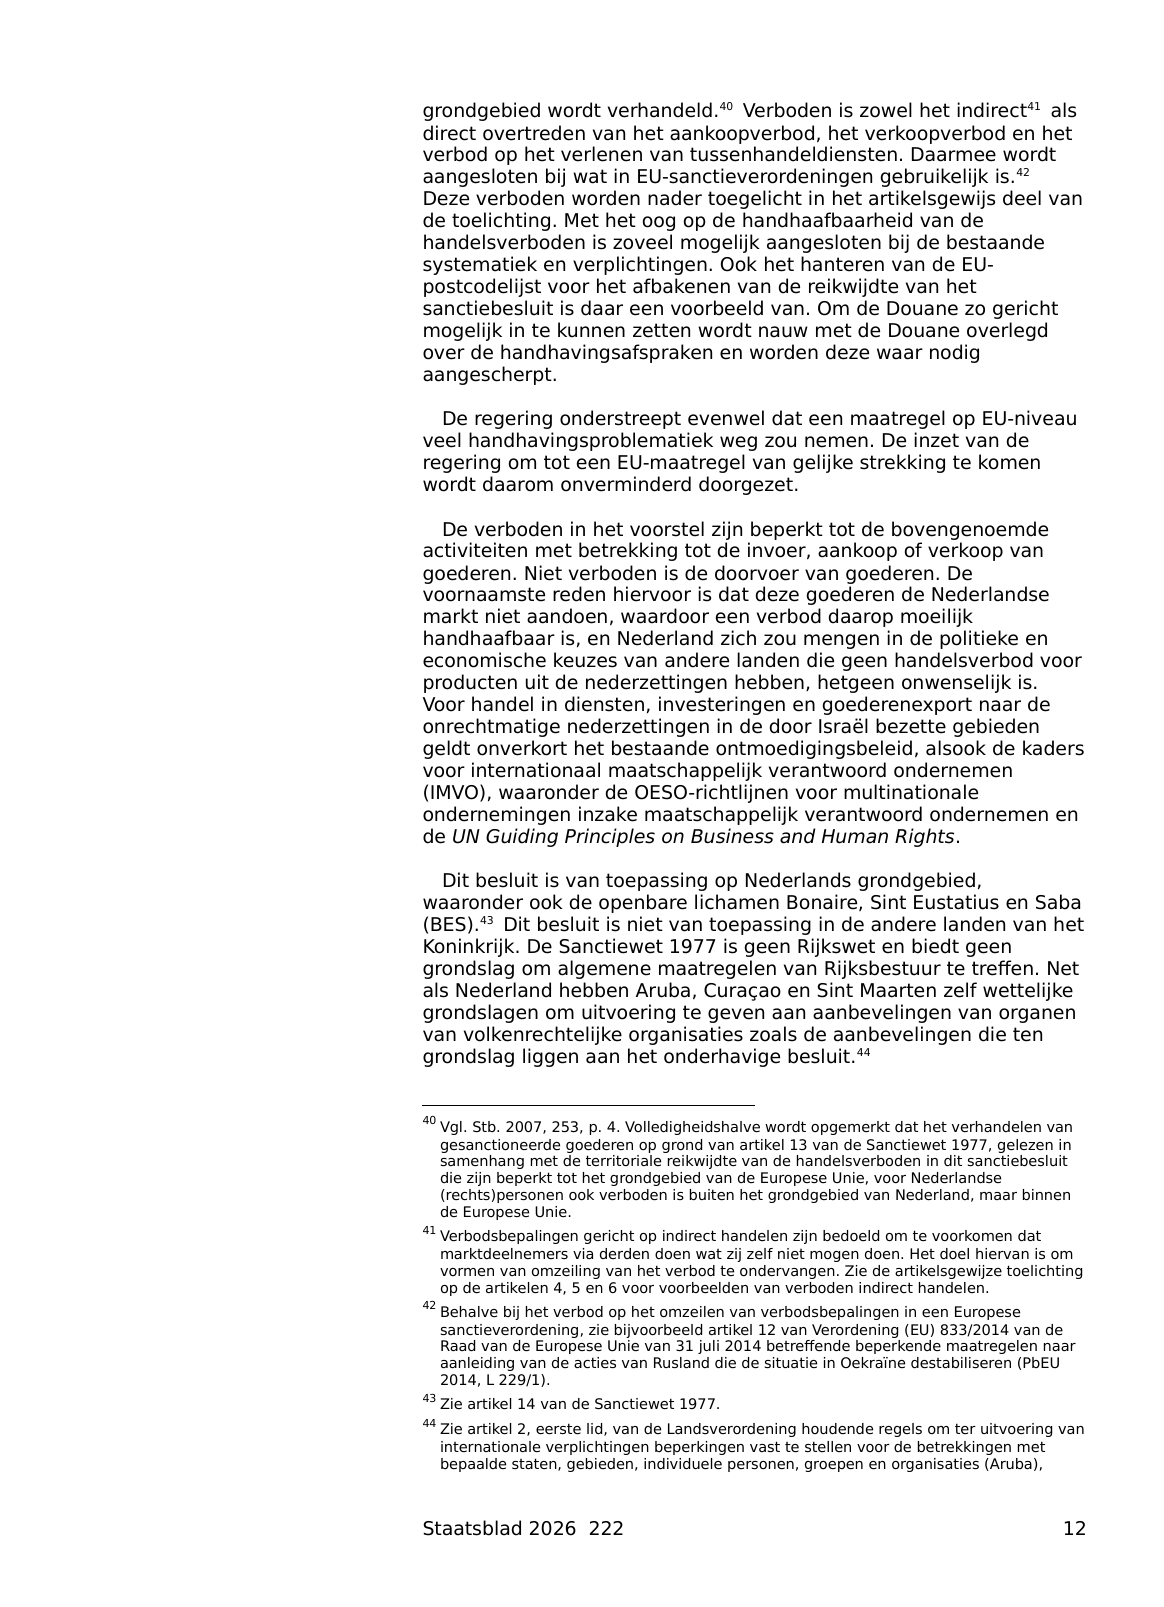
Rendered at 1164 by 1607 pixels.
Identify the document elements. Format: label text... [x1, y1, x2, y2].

text Zie artikel 2, eerste lid, van de Landsverordening houdende regels om ter uitvoering van internationale verplichtingen beperkingen vast te stellen voor de betrekkingen met bepaalde staten, gebieden, individuele personen, groepen en organisaties (Aruba), [422, 1417, 1087, 1473]
text Vgl. Stb. 2007, 253, p. 4. Volledigheidshalve wordt opgemerkt dat het verhandelen van gesanctioneerde goederen op grond van artikel 13 van de Sanctiewet 1977, gelezen in samenhang met de territoriale reikwijdte van de handelsverboden in dit sanctiebesluit die zijn beperkt tot het grondgebied van de Europese Unie, voor Nederlandse (rechts)personen ook verboden is buiten het grondgebied van Nederland, maar binnen de Europese Unie. [422, 1114, 1087, 1221]
text Zie artikel 14 van de Sanctiewet 1977. [422, 1392, 1087, 1414]
text Dit besluit is van toepassing op Nederlands grondgebied, waaronder ook de openbare lichamen Bonaire, Sint Eustatius en Saba (BES). Dit besluit is niet van toepassing in de andere landen van het Koninkrijk. De Sanctiewet 1977 is geen Rijkswet en biedt geen grondslag om algemene maatregelen van Rijksbestuur te treffen. Net als Nederland hebben Aruba, Curaçao en Sint Maarten zelf wettelijke grondslagen om uitvoering te geven aan aanbevelingen van organen van volkenrechtelijke organisaties zoals de aanbevelingen die ten grondslag liggen aan het onderhavige besluit. [422, 870, 1087, 1068]
text De regering onderstreept evenwel dat een maatregel op EU-niveau veel handhavingsproblematiek weg zou nemen. De inzet van de regering om tot een EU-maatregel van gelijke strekking te komen wordt daarom onverminderd doorgezet. [422, 408, 1087, 496]
text De verboden in het voorstel zijn beperkt tot de bovengenoemde activiteiten met betrekking tot de invoer, aankoop of verkoop van goederen. Niet verboden is de doorvoer van goederen. De voornaamste reden hiervoor is dat deze goederen de Nederlandse markt niet aandoen, waardoor een verbod daarop moeilijk handhaafbaar is, en Nederland zich zou mengen in de politieke en economische keuzes van andere landen die geen handelsverbod voor producten uit de nederzettingen hebben, hetgeen onwenselijk is. Voor handel in diensten, investeringen en goederenexport naar de onrechtmatige nederzettingen in de door Israël bezette gebieden geldt onverkort het bestaande ontmoedigingsbeleid, alsook de kaders voor internationaal maatschappelijk verantwoord ondernemen (IMVO), waaronder de OESO-richtlijnen voor multinationale ondernemingen inzake maatschappelijk verantwoord ondernemen en de UN Guiding Principles on Business and Human Rights. [422, 518, 1087, 848]
text Verbodsbepalingen gericht op indirect handelen zijn bedoeld om te voorkomen dat marktdeelnemers via derden doen wat zij zelf niet mogen doen. Het doel hiervan is om vormen van omzeiling van het verbod te ondervangen. Zie de artikelsgewijze toelichting op de artikelen 4, 5 en 6 voor voorbeelden van verboden indirect handelen. [422, 1224, 1087, 1297]
text grondgebied wordt verhandeld. Verboden is zowel het indirect als direct overtreden van het aankoopverbod, het verkoopverbod en het verbod op het verlenen van tussenhandeldiensten. Daarmee wordt aangesloten bij wat in EU-sanctieverordeningen gebruikelijk is. Deze verboden worden nader toegelicht in het artikelsgewijs deel van de toelichting. Met het oog op de handhaafbaarheid van de handelsverboden is zoveel mogelijk aangesloten bij de bestaande systematiek en verplichtingen. Ook het hanteren van de EU-postcodelijst voor het afbakenen van de reikwijdte van het sanctiebesluit is daar een voorbeeld van. Om de Douane zo gericht mogelijk in te kunnen zetten wordt nauw met de Douane overlegd over de handhavingsafspraken en worden deze waar nodig aangescherpt. [422, 100, 1087, 386]
text Behalve bij het verbod op het omzeilen van verbodsbepalingen in een Europese sanctieverordening, zie bijvoorbeeld artikel 12 van Verordening (EU) 833/2014 van de Raad van de Europese Unie van 31 juli 2014 betreffende beperkende maatregelen naar aanleiding van de acties van Rusland die de situatie in Oekraïne destabiliseren (PbEU 2014, L 229/1). [422, 1299, 1087, 1389]
